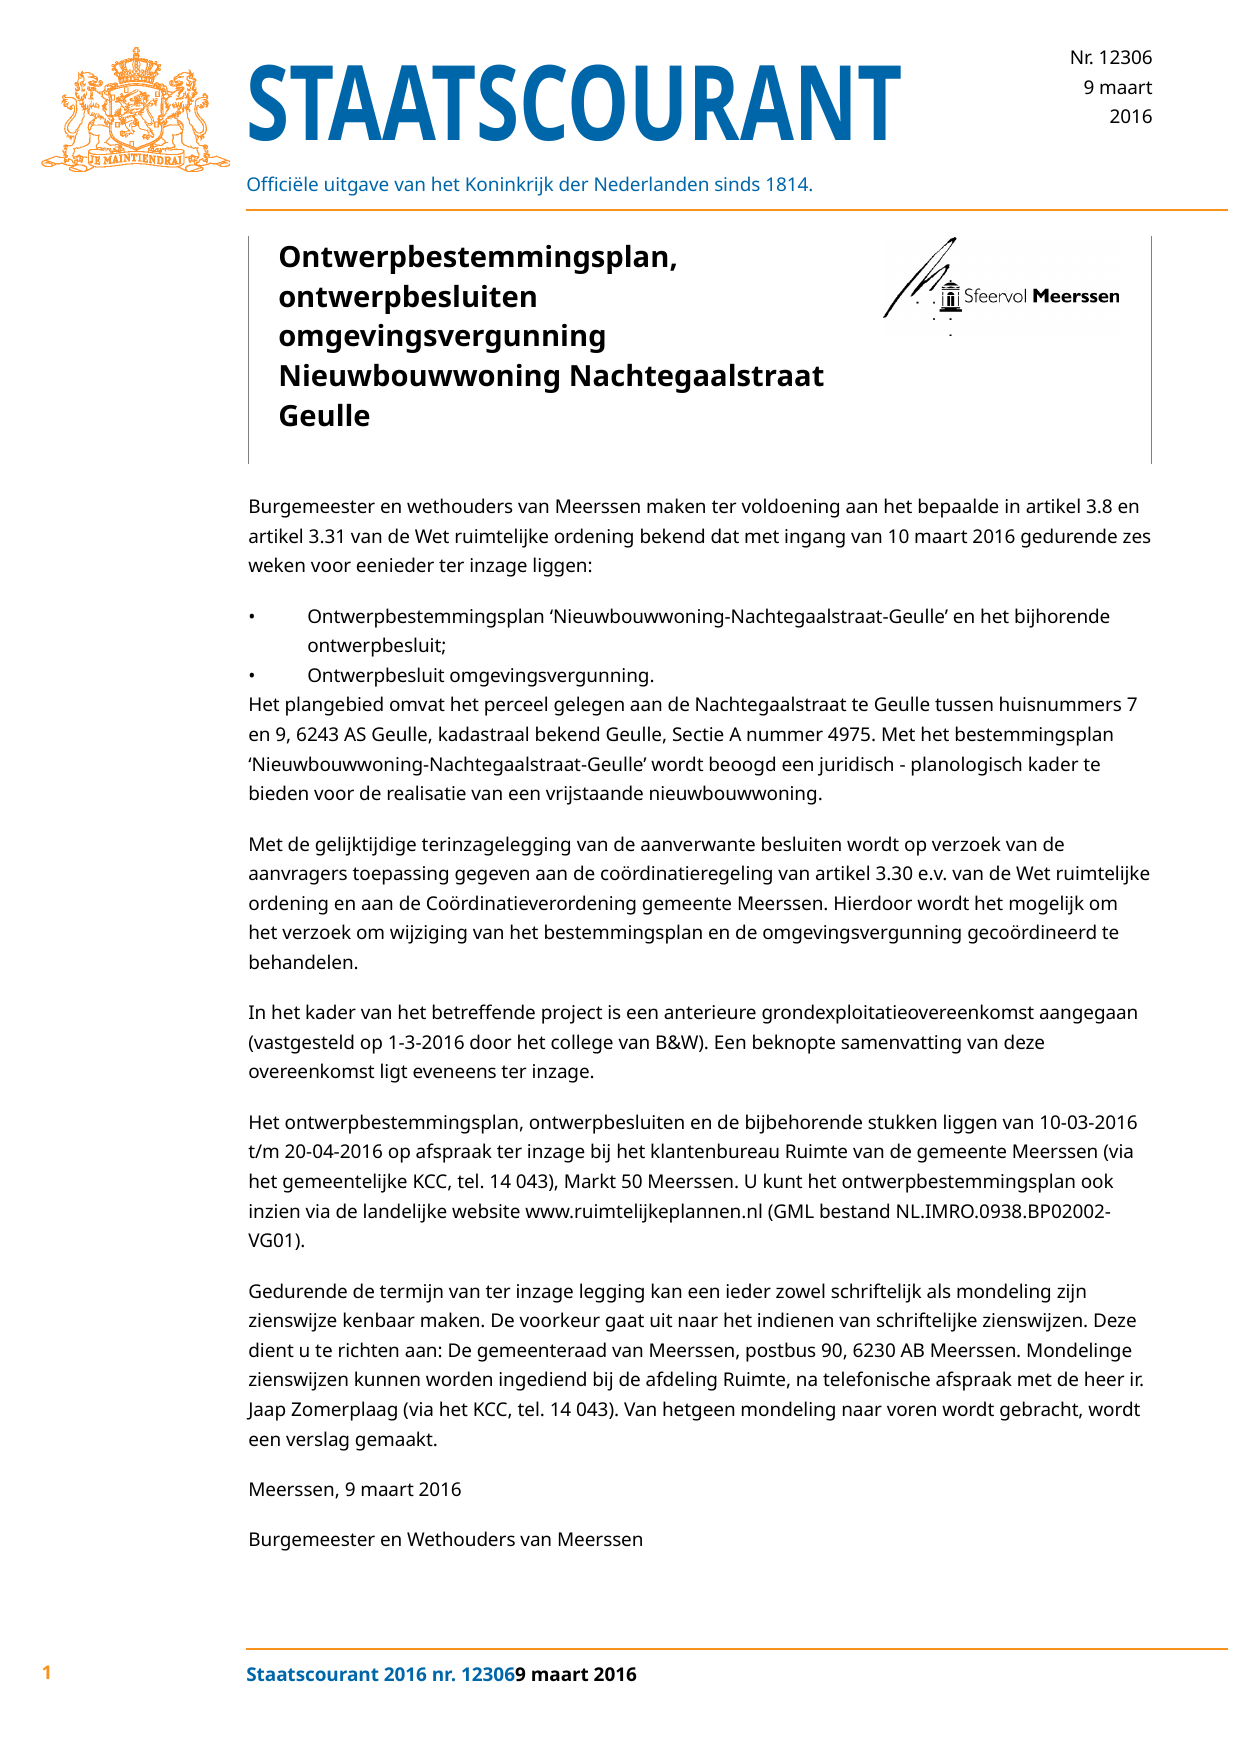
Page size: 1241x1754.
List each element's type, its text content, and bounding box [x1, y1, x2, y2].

text Het ontwerpbestemmingsplan, ontwerpbesluiten en de bijbehorende stukken liggen van 10-03-2016 t/m 20-04-2016 op afspraak ter inzage bij het klantenbureau Ruimte van de gemeente Meerssen (via het gemeentelijke KCC, tel. 14 043), Markt 50 Meerssen. U kunt het ontwerpbestemmingsplan ook inzien via de landelijke website www.ruimtelijkeplannen.nl (GML bestand NL.IMRO.0938.BP02002-VG01). [248, 1109, 1152, 1253]
picture [41, 47, 231, 172]
text Gedurende de termijn van ter inzage legging kan een ieder zowel schriftelijk als mondeling zijn zienswijze kenbaar maken. De voorkeur gaat uit naar het indienen van schriftelijke zienswijzen. Deze dient u te richten aan: De gemeenteraad van Meerssen, postbus 90, 6230 AB Meerssen. Mondelinge zienswijzen kunnen worden ingediend bij de afdeling Ruimte, na telefonische afspraak met de heer ir. Jaap Zomerplaag (via het KCC, tel. 14 043). Van hetgeen mondeling naar voren wordt gebracht, wordt een verslag gemaakt. [248, 1278, 1152, 1452]
table_header Ontwerpbestemmingsplan, ontwerpbesluiten omgevingsvergunning Nieuwbouwwoning Nachtegaalstraat Geulle [249, 236, 850, 464]
text Meerssen, 9 maart 2016 [248, 1476, 1152, 1502]
table_header [850, 236, 1151, 464]
list Ontwerpbestemmingsplan ‘Nieuwbouwwoning-Nachtegaalstraat-Geulle’ en het bijhorende ontwerpbesluit; [248, 603, 1152, 658]
picture [882, 236, 1119, 336]
text In het kader van het betreffende project is een anterieure grondexploitatieovereenkomst aangegaan (vastgesteld op 1-3-2016 door het college van B&W). Een beknopte samenvatting van deze overeenkomst ligt eveneens ter inzage. [248, 999, 1152, 1084]
text Het plangebied omvat het perceel gelegen aan de Nachtegaalstraat te Geulle tussen huisnummers 7 en 9, 6243 AS Geulle, kadastraal bekend Geulle, Sectie A nummer 4975. Met het bestemmingsplan ‘Nieuwbouwwoning-Nachtegaalstraat-Geulle’ wordt beoogd een juridisch - planologisch kader te bieden voor de realisatie van een vrijstaande nieuwbouwwoning. [248, 692, 1152, 806]
text Burgemeester en wethouders van Meerssen maken ter voldoening aan het bepaalde in artikel 3.8 en artikel 3.31 van de Wet ruimtelijke ordening bekend dat met ingang van 10 maart 2016 gedurende zes weken voor eenieder ter inzage liggen: [248, 493, 1152, 578]
list Ontwerpbesluit omgevingsvergunning. [248, 662, 1152, 688]
text Met de gelijktijdige terinzagelegging van de aanverwante besluiten wordt op verzoek van de aanvragers toepassing gegeven aan de coördinatieregeling van artikel 3.30 e.v. van de Wet ruimtelijke ordening en aan de Coördinatieverordening gemeente Meerssen. Hierdoor wordt het mogelijk om het verzoek om wijziging van het bestemmingsplan en de omgevingsvergunning gecoördineerd te behandelen. [248, 831, 1152, 975]
text Burgemeester en Wethouders van Meerssen [248, 1527, 1152, 1552]
